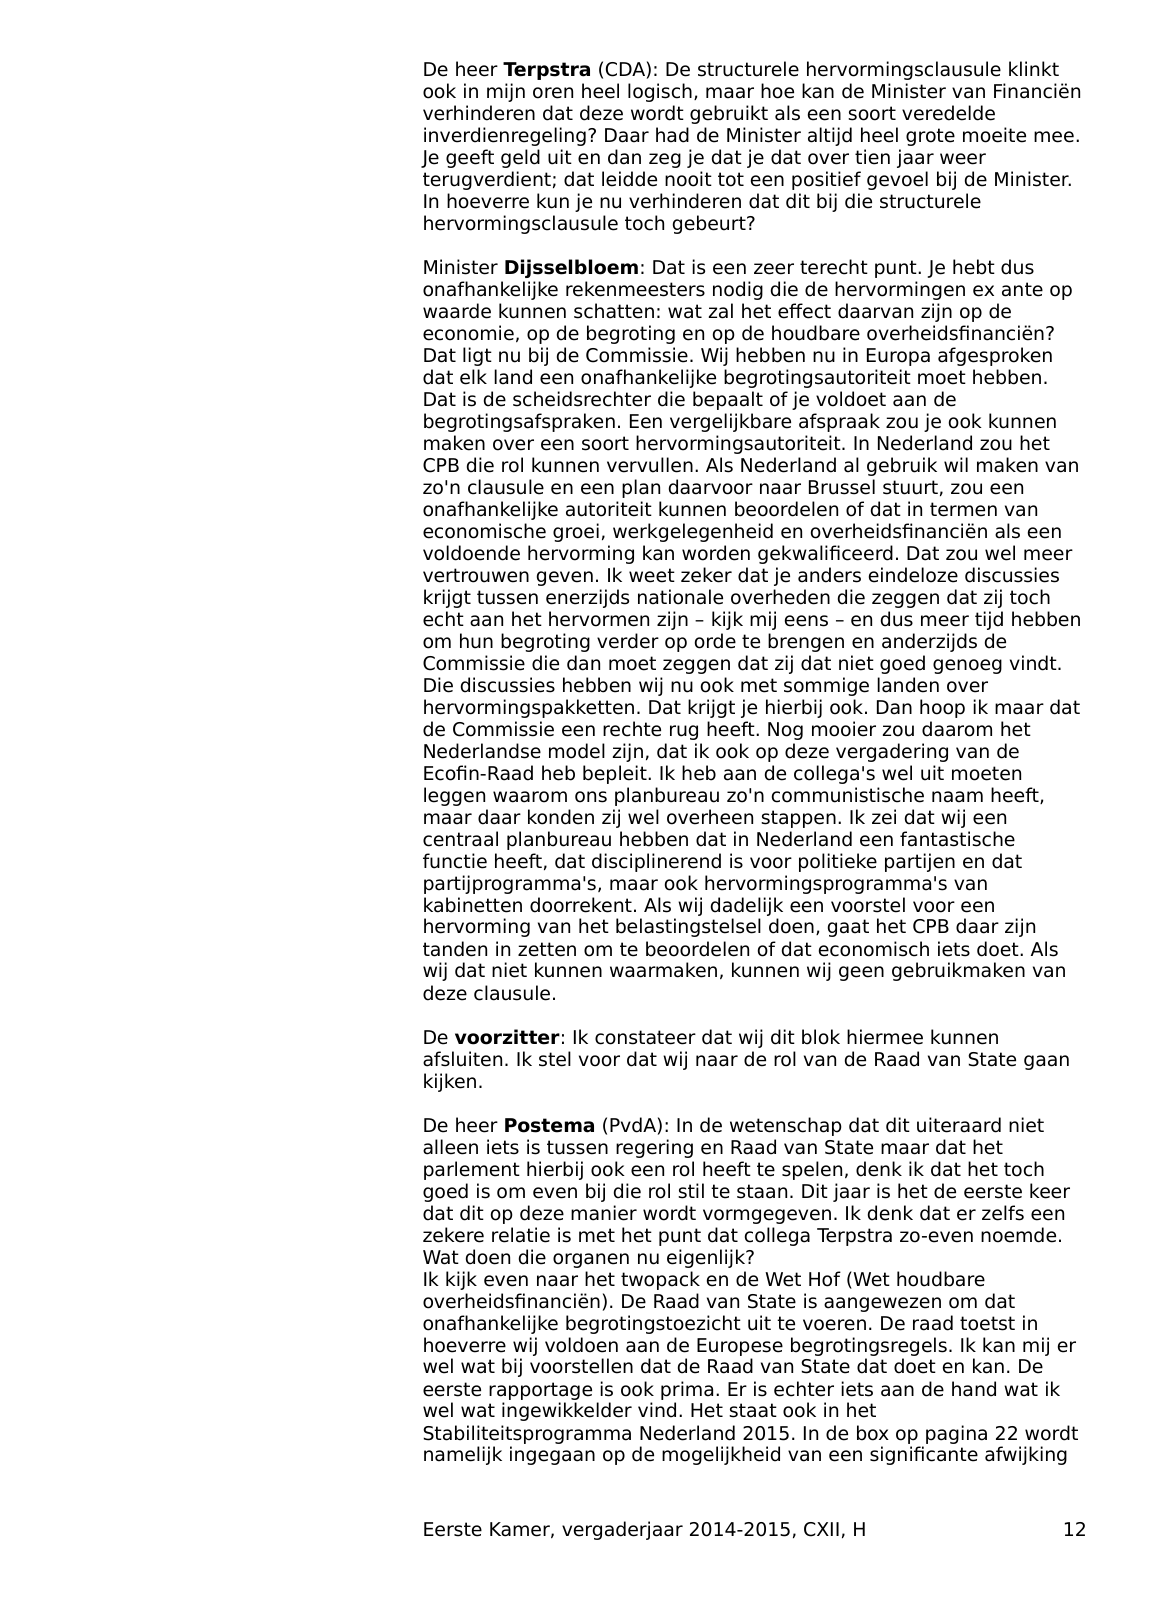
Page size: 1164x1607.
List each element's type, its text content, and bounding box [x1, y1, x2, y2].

text De voorzitter: Ik constateer dat wij dit blok hiermee kunnen afsluiten. Ik stel voor dat wij naar de rol van de Raad van State gaan kijken. [422, 1027, 1087, 1092]
text De heer Postema (PvdA): In de wetenschap dat dit uiteraard niet alleen iets is tussen regering en Raad van State maar dat het parlement hierbij ook een rol heeft te spelen, denk ik dat het toch goed is om even bij die rol stil te staan. Dit jaar is het de eerste keer dat dit op deze manier wordt vormgegeven. Ik denk dat er zelfs een zekere relatie is met het punt dat collega Terpstra zo-even noemde. Wat doen die organen nu eigenlijk? [422, 1115, 1087, 1268]
text Ik kijk even naar het twopack en de Wet Hof (Wet houdbare overheidsfinanciën). De Raad van State is aangewezen om dat onafhankelijke begrotingstoezicht uit te voeren. De raad toetst in hoeverre wij voldoen aan de Europese begrotingsregels. Ik kan mij er wel wat bij voorstellen dat de Raad van State dat doet en kan. De eerste rapportage is ook prima. Er is echter iets aan de hand wat ik wel wat ingewikkelder vind. Het staat ook in het Stabiliteitsprogramma Nederland 2015. In de box op pagina 22 wordt namelijk ingegaan op de mogelijkheid van een significante afwijking [422, 1268, 1087, 1466]
text Minister Dijsselbloem: Dat is een zeer terecht punt. Je hebt dus onafhankelijke rekenmeesters nodig die de hervormingen ex ante op waarde kunnen schatten: wat zal het effect daarvan zijn op de economie, op de begroting en op de houdbare overheidsfinanciën? Dat ligt nu bij de Commissie. Wij hebben nu in Europa afgesproken dat elk land een onafhankelijke begrotingsautoriteit moet hebben. Dat is de scheidsrechter die bepaalt of je voldoet aan de begrotingsafspraken. Een vergelijkbare afspraak zou je ook kunnen maken over een soort hervormingsautoriteit. In Nederland zou het CPB die rol kunnen vervullen. Als Nederland al gebruik wil maken van zo'n clausule en een plan daarvoor naar Brussel stuurt, zou een onafhankelijke autoriteit kunnen beoordelen of dat in termen van economische groei, werkgelegenheid en overheidsfinanciën als een voldoende hervorming kan worden gekwalificeerd. Dat zou wel meer vertrouwen geven. Ik weet zeker dat je anders eindeloze discussies krijgt tussen enerzijds nationale overheden die zeggen dat zij toch echt aan het hervormen zijn – kijk mij eens – en dus meer tijd hebben om hun begroting verder op orde te brengen en anderzijds de Commissie die dan moet zeggen dat zij dat niet goed genoeg vindt. Die discussies hebben wij nu ook met sommige landen over hervormingspakketten. Dat krijgt je hierbij ook. Dan hoop ik maar dat de Commissie een rechte rug heeft. Nog mooier zou daarom het Nederlandse model zijn, dat ik ook op deze vergadering van de Ecofin-Raad heb bepleit. Ik heb aan de collega's wel uit moeten leggen waarom ons planbureau zo'n communistische naam heeft, maar daar konden zij wel overheen stappen. Ik zei dat wij een centraal planbureau hebben dat in Nederland een fantastische functie heeft, dat disciplinerend is voor politieke partijen en dat partijprogramma's, maar ook hervormingsprogramma's van kabinetten doorrekent. Als wij dadelijk een voorstel voor een hervorming van het belastingstelsel doen, gaat het CPB daar zijn tanden in zetten om te beoordelen of dat economisch iets doet. Als wij dat niet kunnen waarmaken, kunnen wij geen gebruikmaken van deze clausule. [422, 257, 1087, 1004]
text De heer Terpstra (CDA): De structurele hervormingsclausule klinkt ook in mijn oren heel logisch, maar hoe kan de Minister van Financiën verhinderen dat deze wordt gebruikt als een soort veredelde inverdienregeling? Daar had de Minister altijd heel grote moeite mee. Je geeft geld uit en dan zeg je dat je dat over tien jaar weer terugverdient; dat leidde nooit tot een positief gevoel bij de Minister. In hoeverre kun je nu verhinderen dat dit bij die structurele hervormingsclausule toch gebeurt? [422, 59, 1087, 235]
